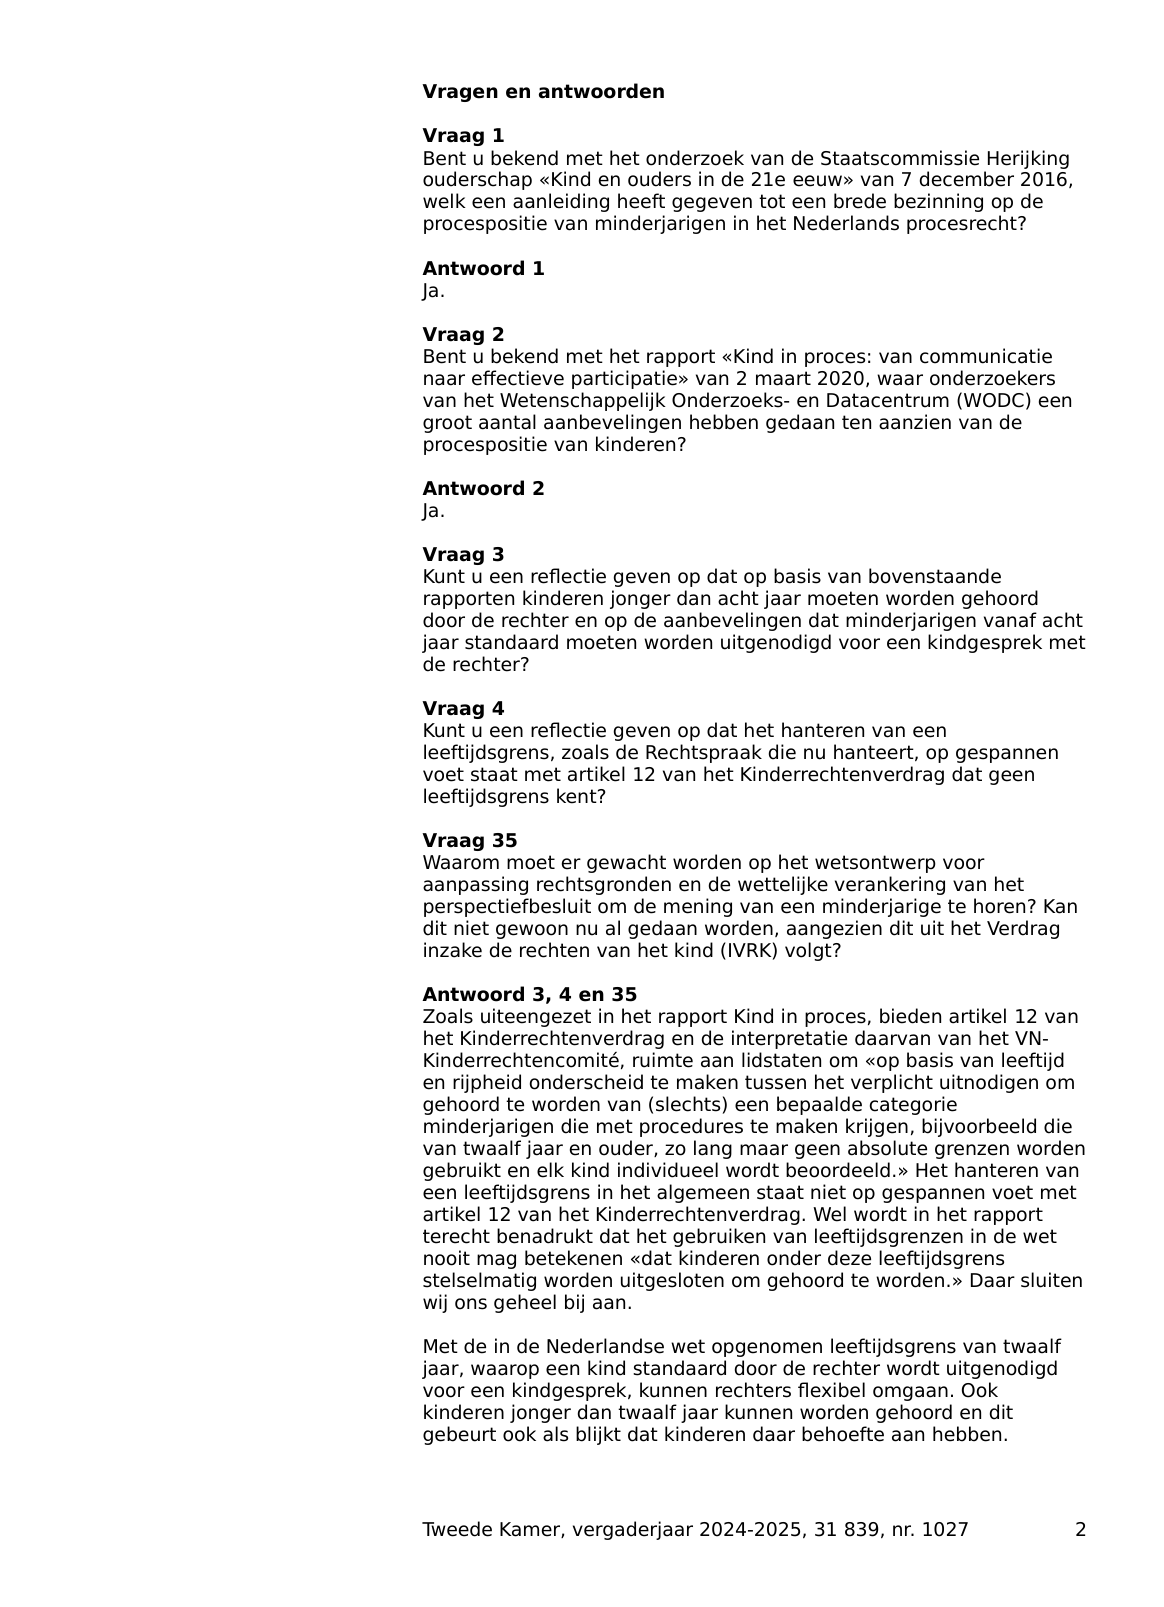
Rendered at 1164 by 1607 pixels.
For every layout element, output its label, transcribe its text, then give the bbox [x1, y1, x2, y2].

text Antwoord 1 [422, 257, 1087, 279]
subtitle Vragen en antwoorden [422, 81, 1087, 103]
text Vraag 1 [422, 125, 1087, 147]
text Met de in de Nederlandse wet opgenomen leeftijdsgrens van twaalf jaar, waarop een kind standaard door de rechter wordt uitgenodigd voor een kindgesprek, kunnen rechters flexibel omgaan. Ook kinderen jonger dan twaalf jaar kunnen worden gehoord en dit gebeurt ook als blijkt dat kinderen daar behoefte aan hebben. [422, 1336, 1087, 1446]
text Ja. [422, 500, 1087, 522]
text Bent u bekend met het onderzoek van de Staatscommissie Herijking ouderschap «Kind en ouders in de 21e eeuw» van 7 december 2016, welk een aanleiding heeft gegeven tot een brede bezinning op de procespositie van minderjarigen in het Nederlands procesrecht? [422, 147, 1087, 235]
text Antwoord 2 [422, 478, 1087, 500]
text Vraag 2 [422, 324, 1087, 346]
text Kunt u een reflectie geven op dat het hanteren van een leeftijdsgrens, zoals de Rechtspraak die nu hanteert, op gespannen voet staat met artikel 12 van het Kinderrechtenverdrag dat geen leeftijdsgrens kent? [422, 720, 1087, 808]
text Kunt u een reflectie geven op dat op basis van bovenstaande rapporten kinderen jonger dan acht jaar moeten worden gehoord door de rechter en op de aanbevelingen dat minderjarigen vanaf acht jaar standaard moeten worden uitgenodigd voor een kindgesprek met de rechter? [422, 566, 1087, 676]
text Vraag 4 [422, 698, 1087, 720]
text Zoals uiteengezet in het rapport Kind in proces, bieden artikel 12 van het Kinderrechtenverdrag en de interpretatie daarvan van het VN-Kinderrechtencomité, ruimte aan lidstaten om «op basis van leeftijd en rijpheid onderscheid te maken tussen het verplicht uitnodigen om gehoord te worden van (slechts) een bepaalde categorie minderjarigen die met procedures te maken krijgen, bijvoorbeeld die van twaalf jaar en ouder, zo lang maar geen absolute grenzen worden gebruikt en elk kind individueel wordt beoordeeld.» Het hanteren van een leeftijdsgrens in het algemeen staat niet op gespannen voet met artikel 12 van het Kinderrechtenverdrag. Wel wordt in het rapport terecht benadrukt dat het gebruiken van leeftijdsgrenzen in de wet nooit mag betekenen «dat kinderen onder deze leeftijdsgrens stelselmatig worden uitgesloten om gehoord te worden.» Daar sluiten wij ons geheel bij aan. [422, 1006, 1087, 1314]
text Vraag 35 [422, 830, 1087, 852]
text Waarom moet er gewacht worden op het wetsontwerp voor aanpassing rechtsgronden en de wettelijke verankering van het perspectiefbesluit om de mening van een minderjarige te horen? Kan dit niet gewoon nu al gedaan worden, aangezien dit uit het Verdrag inzake de rechten van het kind (IVRK) volgt? [422, 852, 1087, 962]
text Ja. [422, 279, 1087, 301]
text Antwoord 3, 4 en 35 [422, 984, 1087, 1006]
text Bent u bekend met het rapport «Kind in proces: van communicatie naar effectieve participatie» van 2 maart 2020, waar onderzoekers van het Wetenschappelijk Onderzoeks- en Datacentrum (WODC) een groot aantal aanbevelingen hebben gedaan ten aanzien van de procespositie van kinderen? [422, 346, 1087, 456]
text Vraag 3 [422, 544, 1087, 566]
